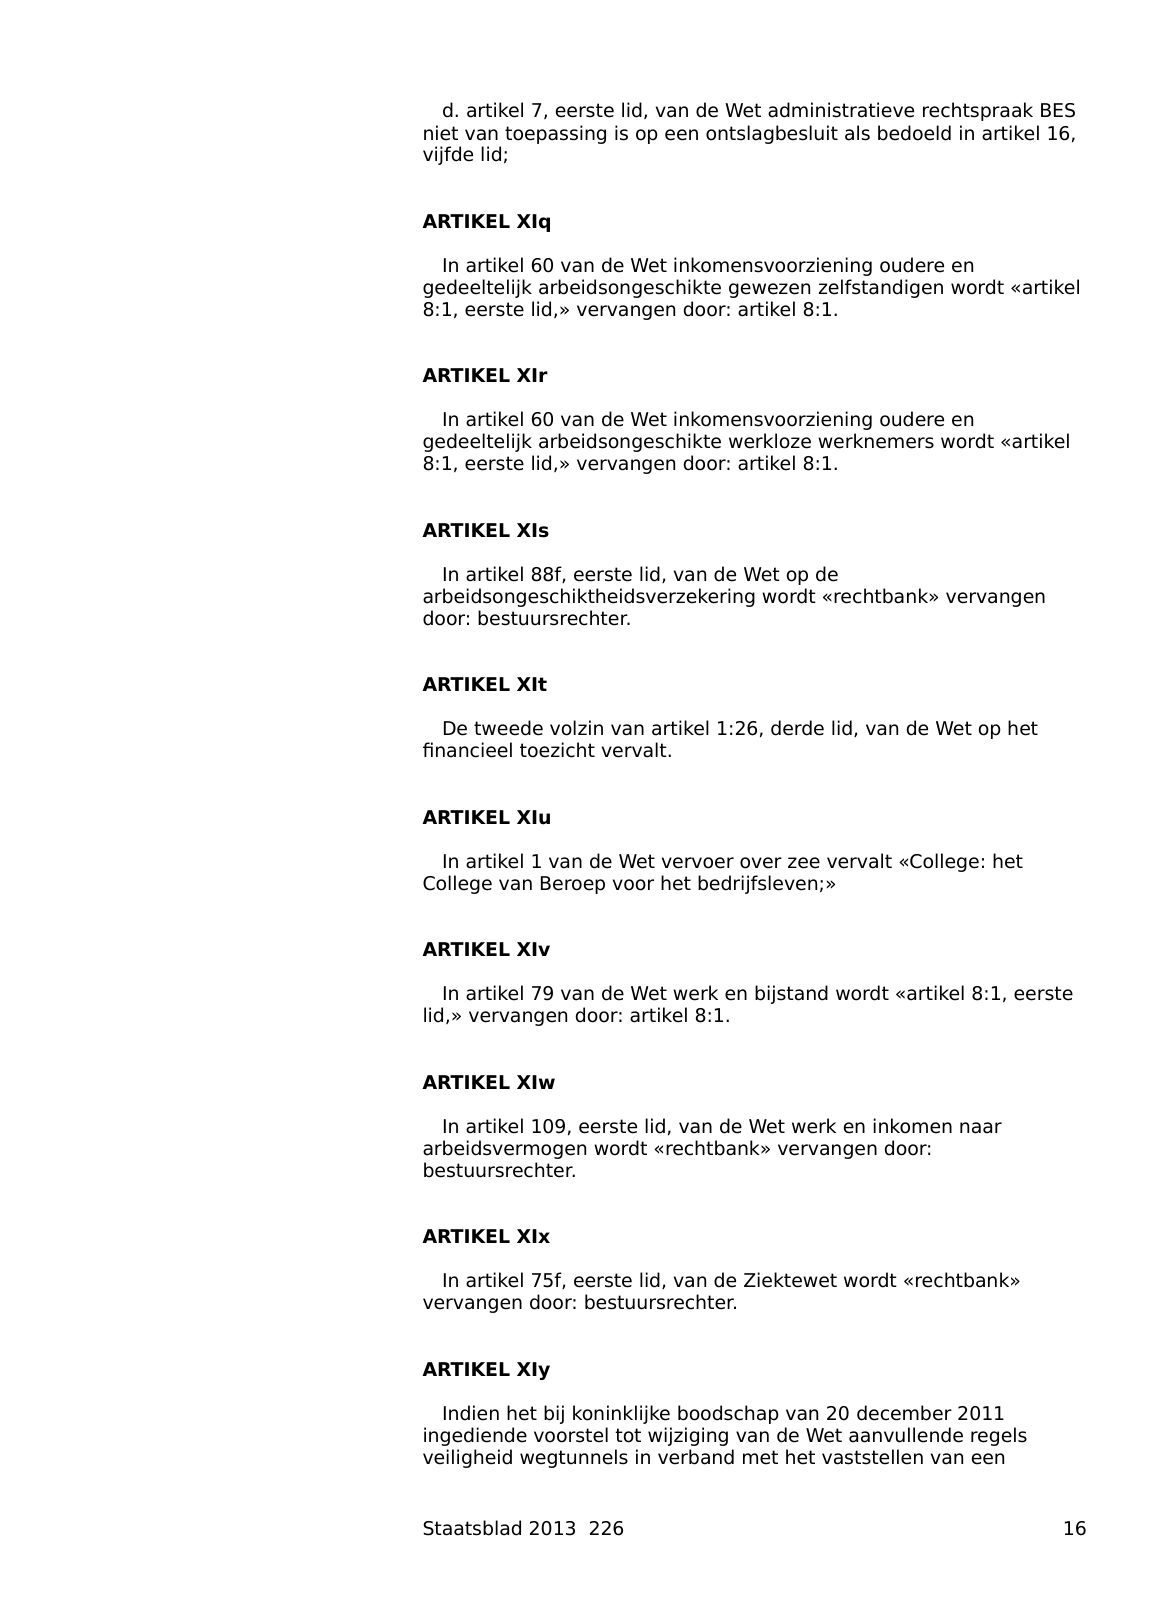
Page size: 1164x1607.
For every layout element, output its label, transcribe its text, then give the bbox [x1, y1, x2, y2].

text In artikel 79 van de Wet werk en bijstand wordt «artikel 8:1, eerste lid,» vervangen door: artikel 8:1. [422, 983, 1087, 1027]
subtitle ARTIKEL XIq [422, 211, 1087, 233]
subtitle ARTIKEL XIu [422, 807, 1087, 829]
text In artikel 60 van de Wet inkomensvoorziening oudere en gedeeltelijk arbeidsongeschikte gewezen zelfstandigen wordt «artikel 8:1, eerste lid,» vervangen door: artikel 8:1. [422, 255, 1087, 321]
text d. artikel 7, eerste lid, van de Wet administratieve rechtspraak BES niet van toepassing is op een ontslagbesluit als bedoeld in artikel 16, vijfde lid; [422, 100, 1087, 166]
subtitle ARTIKEL XIv [422, 939, 1087, 961]
text In artikel 60 van de Wet inkomensvoorziening oudere en gedeeltelijk arbeidsongeschikte werkloze werknemers wordt «artikel 8:1, eerste lid,» vervangen door: artikel 8:1. [422, 409, 1087, 475]
text In artikel 109, eerste lid, van de Wet werk en inkomen naar arbeidsvermogen wordt «rechtbank» vervangen door: bestuursrechter. [422, 1116, 1087, 1182]
subtitle ARTIKEL XIs [422, 520, 1087, 542]
subtitle ARTIKEL XIy [422, 1359, 1087, 1381]
text De tweede volzin van artikel 1:26, derde lid, van de Wet op het financieel toezicht vervalt. [422, 718, 1087, 762]
text In artikel 88f, eerste lid, van de Wet op de arbeidsongeschiktheidsverzekering wordt «rechtbank» vervangen door: bestuursrechter. [422, 564, 1087, 630]
subtitle ARTIKEL XIt [422, 674, 1087, 696]
text In artikel 75f, eerste lid, van de Ziektewet wordt «rechtbank» vervangen door: bestuursrechter. [422, 1270, 1087, 1314]
subtitle ARTIKEL XIw [422, 1072, 1087, 1094]
subtitle ARTIKEL XIr [422, 365, 1087, 387]
text In artikel 1 van de Wet vervoer over zee vervalt «College: het College van Beroep voor het bedrijfsleven;» [422, 851, 1087, 895]
subtitle ARTIKEL XIx [422, 1226, 1087, 1248]
text Indien het bij koninklijke boodschap van 20 december 2011 ingediende voorstel tot wijziging van de Wet aanvullende regels veiligheid wegtunnels in verband met het vaststellen van een [422, 1403, 1087, 1469]
